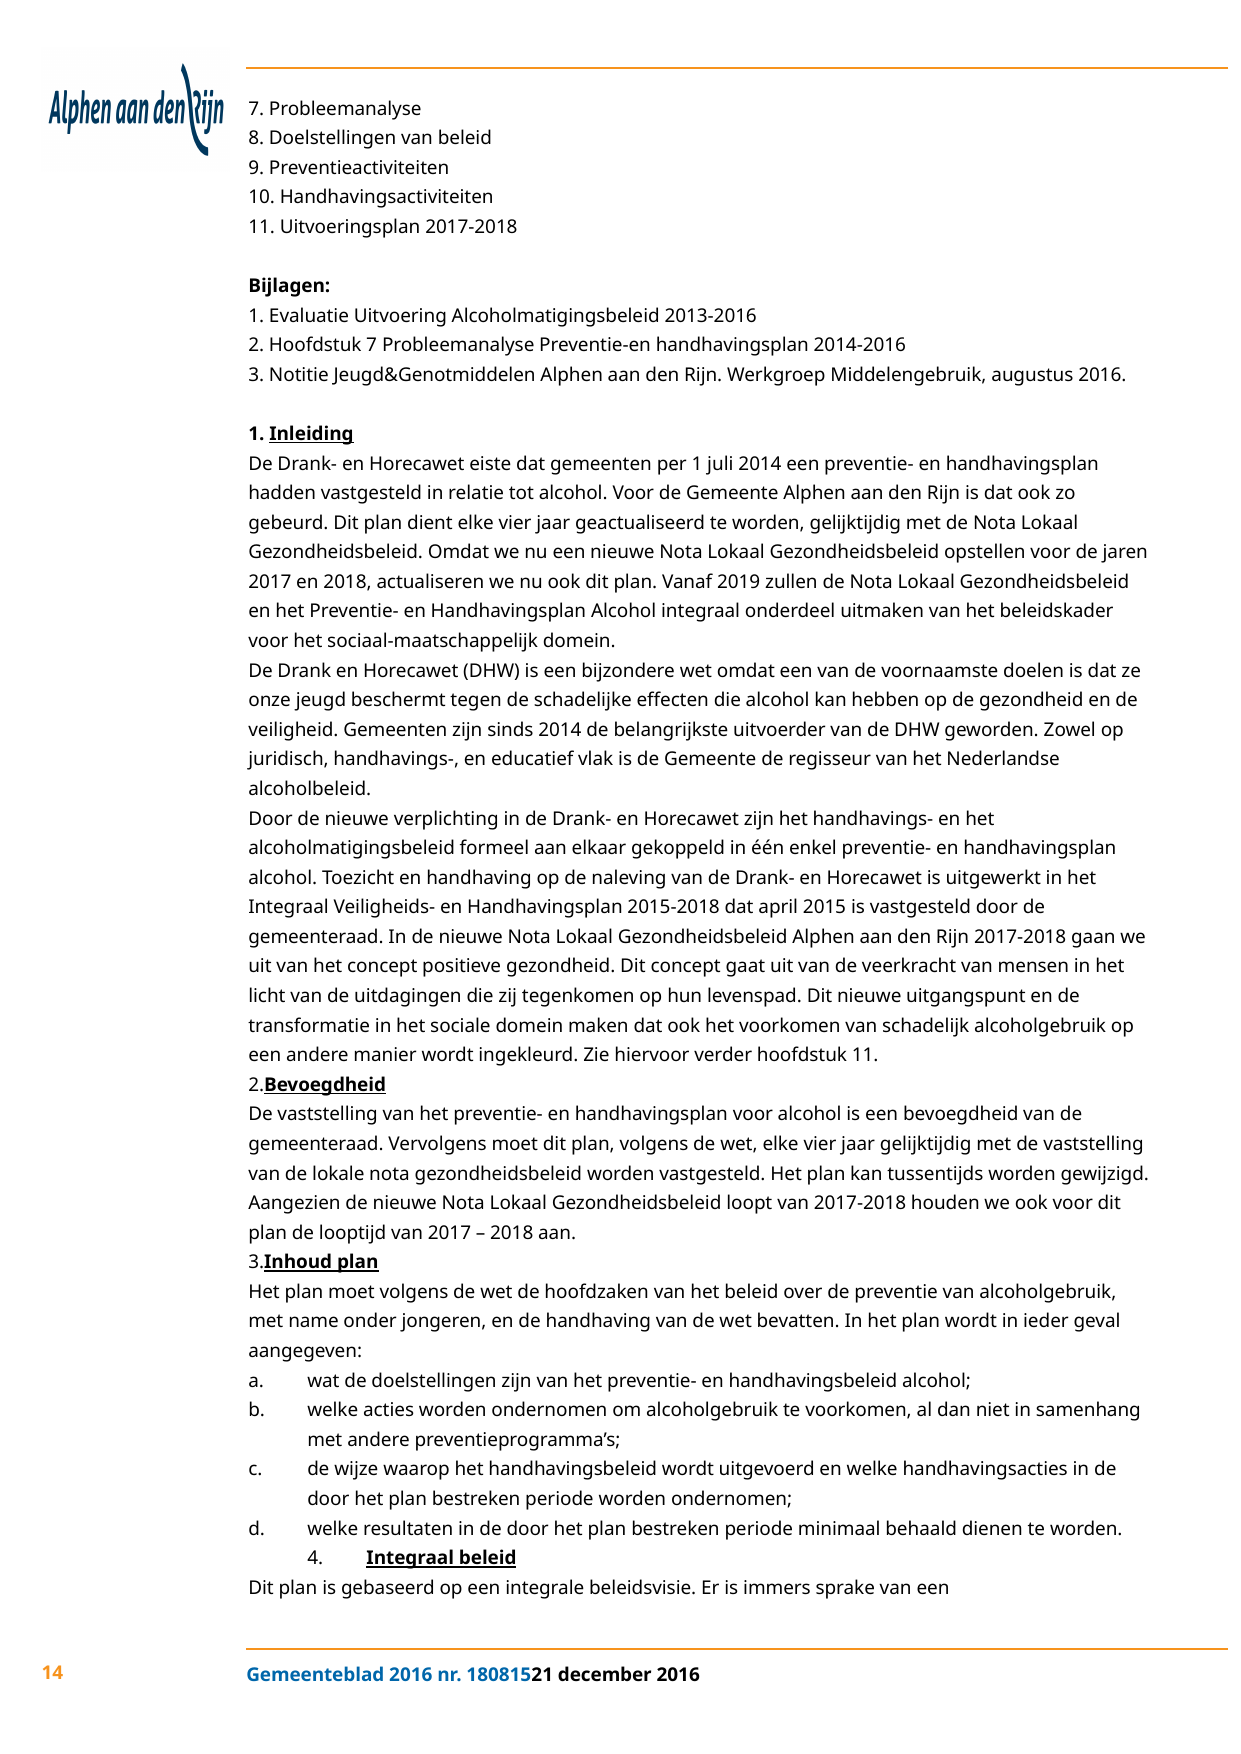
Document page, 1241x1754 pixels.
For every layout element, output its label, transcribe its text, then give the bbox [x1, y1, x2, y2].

list welke acties worden ondernomen om alcoholgebruik te voorkomen, al dan niet in samenhang met andere preventieprogramma’s; [248, 1396, 1152, 1452]
text 9. Preventieactiviteiten [248, 154, 1152, 180]
list Integraal beleid [307, 1544, 1152, 1570]
list wat de doelstellingen zijn van het preventie- en handhavingsbeleid alcohol; [248, 1367, 1152, 1393]
text 7. Probleemanalyse [248, 95, 1152, 121]
text 1. Inleiding [248, 420, 1152, 446]
text 10. Handhavingsactiviteiten [248, 183, 1152, 209]
text Bijlagen: [248, 272, 1152, 298]
text De Drank- en Horecawet eiste dat gemeenten per 1 juli 2014 een preventie- en handhavingsplan hadden vastgesteld in relatie tot alcohol. Voor de Gemeente Alphen aan den Rijn is dat ook zo gebeurd. Dit plan dient elke vier jaar geactualiseerd te worden, gelijktijdig met de Nota Lokaal Gezondheidsbeleid. Omdat we nu een nieuwe Nota Lokaal Gezondheidsbeleid opstellen voor de jaren 2017 en 2018, actualiseren we nu ook dit plan. Vanaf 2019 zullen de Nota Lokaal Gezondheidsbeleid en het Preventie- en Handhavingsplan Alcohol integraal onderdeel uitmaken van het beleidskader voor het sociaal-maatschappelijk domein. [248, 450, 1152, 653]
list welke resultaten in de door het plan bestreken periode minimaal behaald dienen te worden. [248, 1515, 1152, 1541]
list de wijze waarop het handhavingsbeleid wordt uitgevoerd en welke handhavingsacties in de door het plan bestreken periode worden ondernomen; [248, 1456, 1152, 1511]
text Door de nieuwe verplichting in de Drank- en Horecawet zijn het handhavings- en het alcoholmatigingsbeleid formeel aan elkaar gekoppeld in één enkel preventie- en handhavingsplan alcohol. Toezicht en handhaving op de naleving van de Drank- en Horecawet is uitgewerkt in het Integraal Veiligheids- en Handhavingsplan 2015-2018 dat april 2015 is vastgesteld door de gemeenteraad. In de nieuwe Nota Lokaal Gezondheidsbeleid Alphen aan den Rijn 2017-2018 gaan we uit van het concept positieve gezondheid. Dit concept gaat uit van de veerkracht van mensen in het licht van de uitdagingen die zij tegenkomen op hun levenspad. Dit nieuwe uitgangspunt en de transformatie in het sociale domein maken dat ook het voorkomen van schadelijk alcoholgebruik op een andere manier wordt ingekleurd. Zie hiervoor verder hoofdstuk 11. [248, 805, 1152, 1067]
text 2. Hoofdstuk 7 Probleemanalyse Preventie-en handhavingsplan 2014-2016 [248, 331, 1152, 357]
text 2.Bevoegdheid [248, 1071, 1152, 1097]
text 1. Evaluatie Uitvoering Alcoholmatigingsbeleid 2013-2016 [248, 302, 1152, 328]
text 3. Notitie Jeugd&Genotmiddelen Alphen aan den Rijn. Werkgroep Middelengebruik, augustus 2016. [248, 361, 1152, 387]
text 11. Uitvoeringsplan 2017-2018 [248, 213, 1152, 239]
text Dit plan is gebaseerd op een integrale beleidsvisie. Er is immers sprake van een [248, 1574, 1152, 1600]
text 8. Doelstellingen van beleid [248, 124, 1152, 150]
text 3.Inhoud plan [248, 1248, 1152, 1274]
picture [41, 47, 231, 172]
text De Drank en Horecawet (DHW) is een bijzondere wet omdat een van de voornaamste doelen is dat ze onze jeugd beschermt tegen de schadelijke effecten die alcohol kan hebben op de gezondheid en de veiligheid. Gemeenten zijn sinds 2014 de belangrijkste uitvoerder van de DHW geworden. Zowel op juridisch, handhavings-, en educatief vlak is de Gemeente de regisseur van het Nederlandse alcoholbeleid. [248, 657, 1152, 801]
text De vaststelling van het preventie- en handhavingsplan voor alcohol is een bevoegdheid van de gemeenteraad. Vervolgens moet dit plan, volgens de wet, elke vier jaar gelijktijdig met de vaststelling van de lokale nota gezondheidsbeleid worden vastgesteld. Het plan kan tussentijds worden gewijzigd. Aangezien de nieuwe Nota Lokaal Gezondheidsbeleid loopt van 2017-2018 houden we ook voor dit plan de looptijd van 2017 – 2018 aan. [248, 1101, 1152, 1245]
text Het plan moet volgens de wet de hoofdzaken van het beleid over de preventie van alcoholgebruik, met name onder jongeren, en de handhaving van de wet bevatten. In het plan wordt in ieder geval aangegeven: [248, 1278, 1152, 1363]
